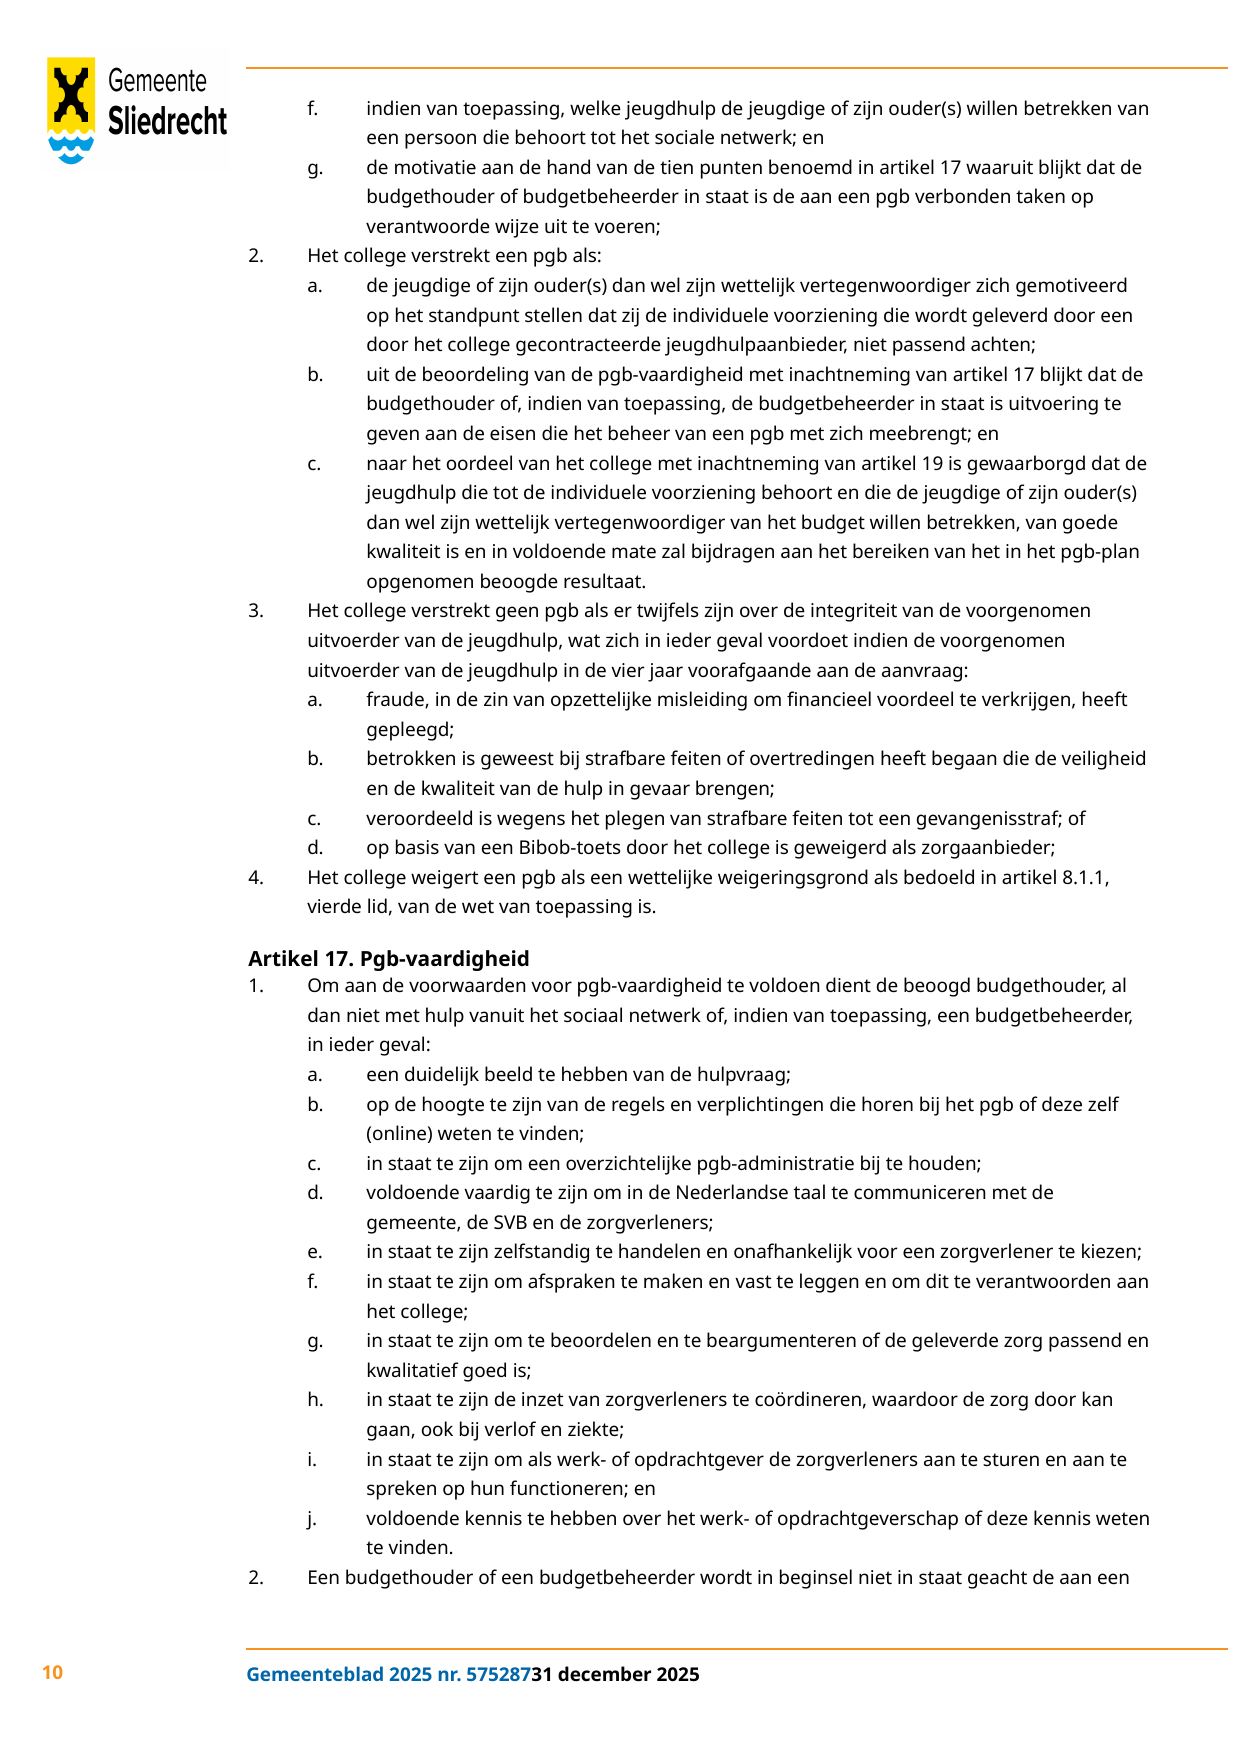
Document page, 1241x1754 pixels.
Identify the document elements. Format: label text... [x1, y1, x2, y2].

list naar het oordeel van het college met inachtneming van artikel 19 is gewaarborgd dat de jeugdhulp die tot de individuele voorziening behoort en die de jeugdige of zijn ouder(s) dan wel zijn wettelijk vertegenwoordiger van het budget willen betrekken, van goede kwaliteit is en in voldoende mate zal bijdragen aan het bereiken van het in het pgb-plan opgenomen beoogde resultaat. [307, 450, 1152, 594]
list in staat te zijn om een overzichtelijke pgb-administratie bij te houden; [307, 1150, 1152, 1176]
list Om aan de voorwaarden voor pgb-vaardigheid te voldoen dient de beoogd budgethouder, al dan niet met hulp vanuit het sociaal netwerk of, indien van toepassing, een budgetbeheerder, in ieder geval: [248, 972, 1152, 1057]
list voldoende vaardig te zijn om in de Nederlandse taal te communiceren met de gemeente, de SVB en de zorgverleners; [307, 1179, 1152, 1235]
list in staat te zijn om afspraken te maken en vast te leggen en om dit te verantwoorden aan het college; [307, 1268, 1152, 1323]
list Het college weigert een pgb als een wettelijke weigeringsgrond als bedoeld in artikel 8.1.1, vierde lid, van de wet van toepassing is. [248, 864, 1152, 919]
list op de hoogte te zijn van de regels en verplichtingen die horen bij het pgb of deze zelf (online) weten te vinden; [307, 1091, 1152, 1146]
list in staat te zijn zelfstandig te handelen en onafhankelijk voor een zorgverlener te kiezen; [307, 1239, 1152, 1264]
text Artikel 17. Pgb-vaardigheid [248, 944, 1152, 972]
list de motivatie aan de hand van de tien punten benoemd in artikel 17 waaruit blijkt dat de budgethouder of budgetbeheerder in staat is de aan een pgb verbonden taken op verantwoorde wijze uit te voeren; [307, 154, 1152, 239]
list Het college verstrekt geen pgb als er twijfels zijn over de integriteit van de voorgenomen uitvoerder van de jeugdhulp, wat zich in ieder geval voordoet indien de voorgenomen uitvoerder van de jeugdhulp in de vier jaar voorafgaande aan de aanvraag: [248, 598, 1152, 683]
list in staat te zijn om te beoordelen en te beargumenteren of de geleverde zorg passend en kwalitatief goed is; [307, 1327, 1152, 1383]
list Een budgethouder of een budgetbeheerder wordt in beginsel niet in staat geacht de aan een [248, 1564, 1152, 1590]
list voldoende kennis te hebben over het werk- of opdrachtgeverschap of deze kennis weten te vinden. [307, 1505, 1152, 1560]
list veroordeeld is wegens het plegen van strafbare feiten tot een gevangenisstraf; of [307, 805, 1152, 831]
list op basis van een Bibob-toets door het college is geweigerd als zorgaanbieder; [307, 834, 1152, 860]
list een duidelijk beeld te hebben van de hulpvraag; [307, 1061, 1152, 1087]
list in staat te zijn de inzet van zorgverleners te coördineren, waardoor de zorg door kan gaan, ook bij verlof en ziekte; [307, 1387, 1152, 1442]
list fraude, in de zin van opzettelijke misleiding om financieel voordeel te verkrijgen, heeft gepleegd; [307, 686, 1152, 742]
list uit de beoordeling van de pgb-vaardigheid met inachtneming van artikel 17 blijkt dat de budgethouder of, indien van toepassing, de budgetbeheerder in staat is uitvoering te geven aan de eisen die het beheer van een pgb met zich meebrengt; en [307, 361, 1152, 446]
list in staat te zijn om als werk- of opdrachtgever de zorgverleners aan te sturen en aan te spreken op hun functioneren; en [307, 1446, 1152, 1501]
list indien van toepassing, welke jeugdhulp de jeugdige of zijn ouder(s) willen betrekken van een persoon die behoort tot het sociale netwerk; en [307, 95, 1152, 150]
list betrokken is geweest bij strafbare feiten of overtredingen heeft begaan die de veiligheid en de kwaliteit van de hulp in gevaar brengen; [307, 746, 1152, 801]
picture [41, 47, 231, 172]
list Het college verstrekt een pgb als: [248, 243, 1152, 268]
list de jeugdige of zijn ouder(s) dan wel zijn wettelijk vertegenwoordiger zich gemotiveerd op het standpunt stellen dat zij de individuele voorziening die wordt geleverd door een door het college gecontracteerde jeugdhulpaanbieder, niet passend achten; [307, 272, 1152, 357]
